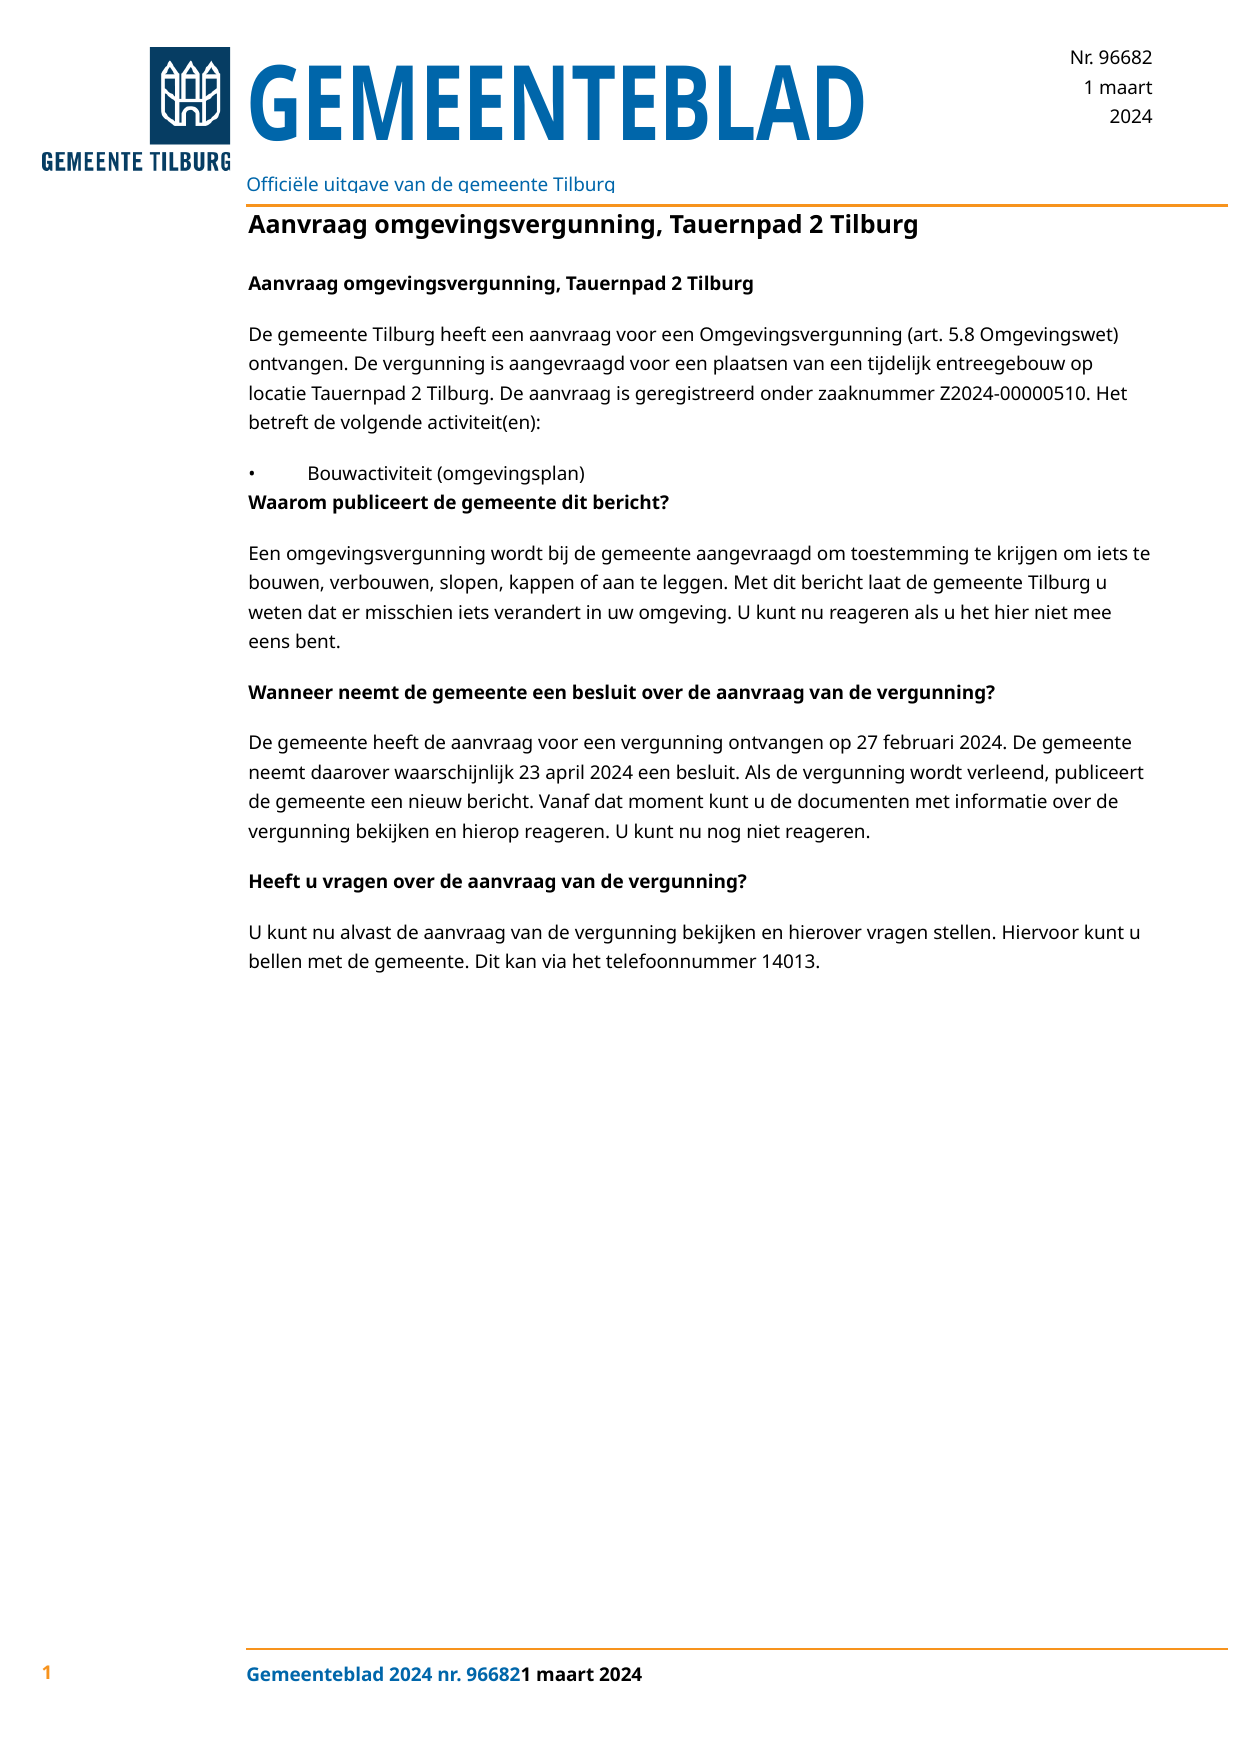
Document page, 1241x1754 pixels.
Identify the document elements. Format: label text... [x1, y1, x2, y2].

text Waarom publiceert de gemeente dit bericht? [248, 489, 1152, 515]
text Heeft u vragen over de aanvraag van de vergunning? [248, 869, 1152, 894]
picture [41, 47, 231, 172]
text U kunt nu alvast de aanvraag van de vergunning bekijken en hierover vragen stellen. Hiervoor kunt u bellen met de gemeente. Dit kan via het telefoonnummer 14013. [248, 919, 1152, 974]
text Aanvraag omgevingsvergunning, Tauernpad 2 Tilburg [248, 207, 1152, 241]
list Bouwactiviteit (omgevingsplan) [248, 460, 1152, 486]
text Een omgevingsvergunning wordt bij de gemeente aangevraagd om toestemming te krijgen om iets te bouwen, verbouwen, slopen, kappen of aan te leggen. Met dit bericht laat de gemeente Tilburg u weten dat er misschien iets verandert in uw omgeving. U kunt nu reageren als u het hier niet mee eens bent. [248, 540, 1152, 654]
text De gemeente Tilburg heeft een aanvraag voor een Omgevingsvergunning (art. 5.8 Omgevingswet) ontvangen. De vergunning is aangevraagd voor een plaatsen van een tijdelijk entreegebouw op locatie Tauernpad 2 Tilburg. De aanvraag is geregistreerd onder zaaknummer Z2024-00000510. Het betreft de volgende activiteit(en): [248, 321, 1152, 435]
text Aanvraag omgevingsvergunning, Tauernpad 2 Tilburg [248, 270, 1152, 296]
text De gemeente heeft de aanvraag voor een vergunning ontvangen op 27 februari 2024. De gemeente neemt daarover waarschijnlijk 23 april 2024 een besluit. Als de vergunning wordt verleend, publiceert de gemeente een nieuw bericht. Vanaf dat moment kunt u de documenten met informatie over de vergunning bekijken en hierop reageren. U kunt nu nog niet reageren. [248, 729, 1152, 844]
text Wanneer neemt de gemeente een besluit over de aanvraag van de vergunning? [248, 679, 1152, 705]
